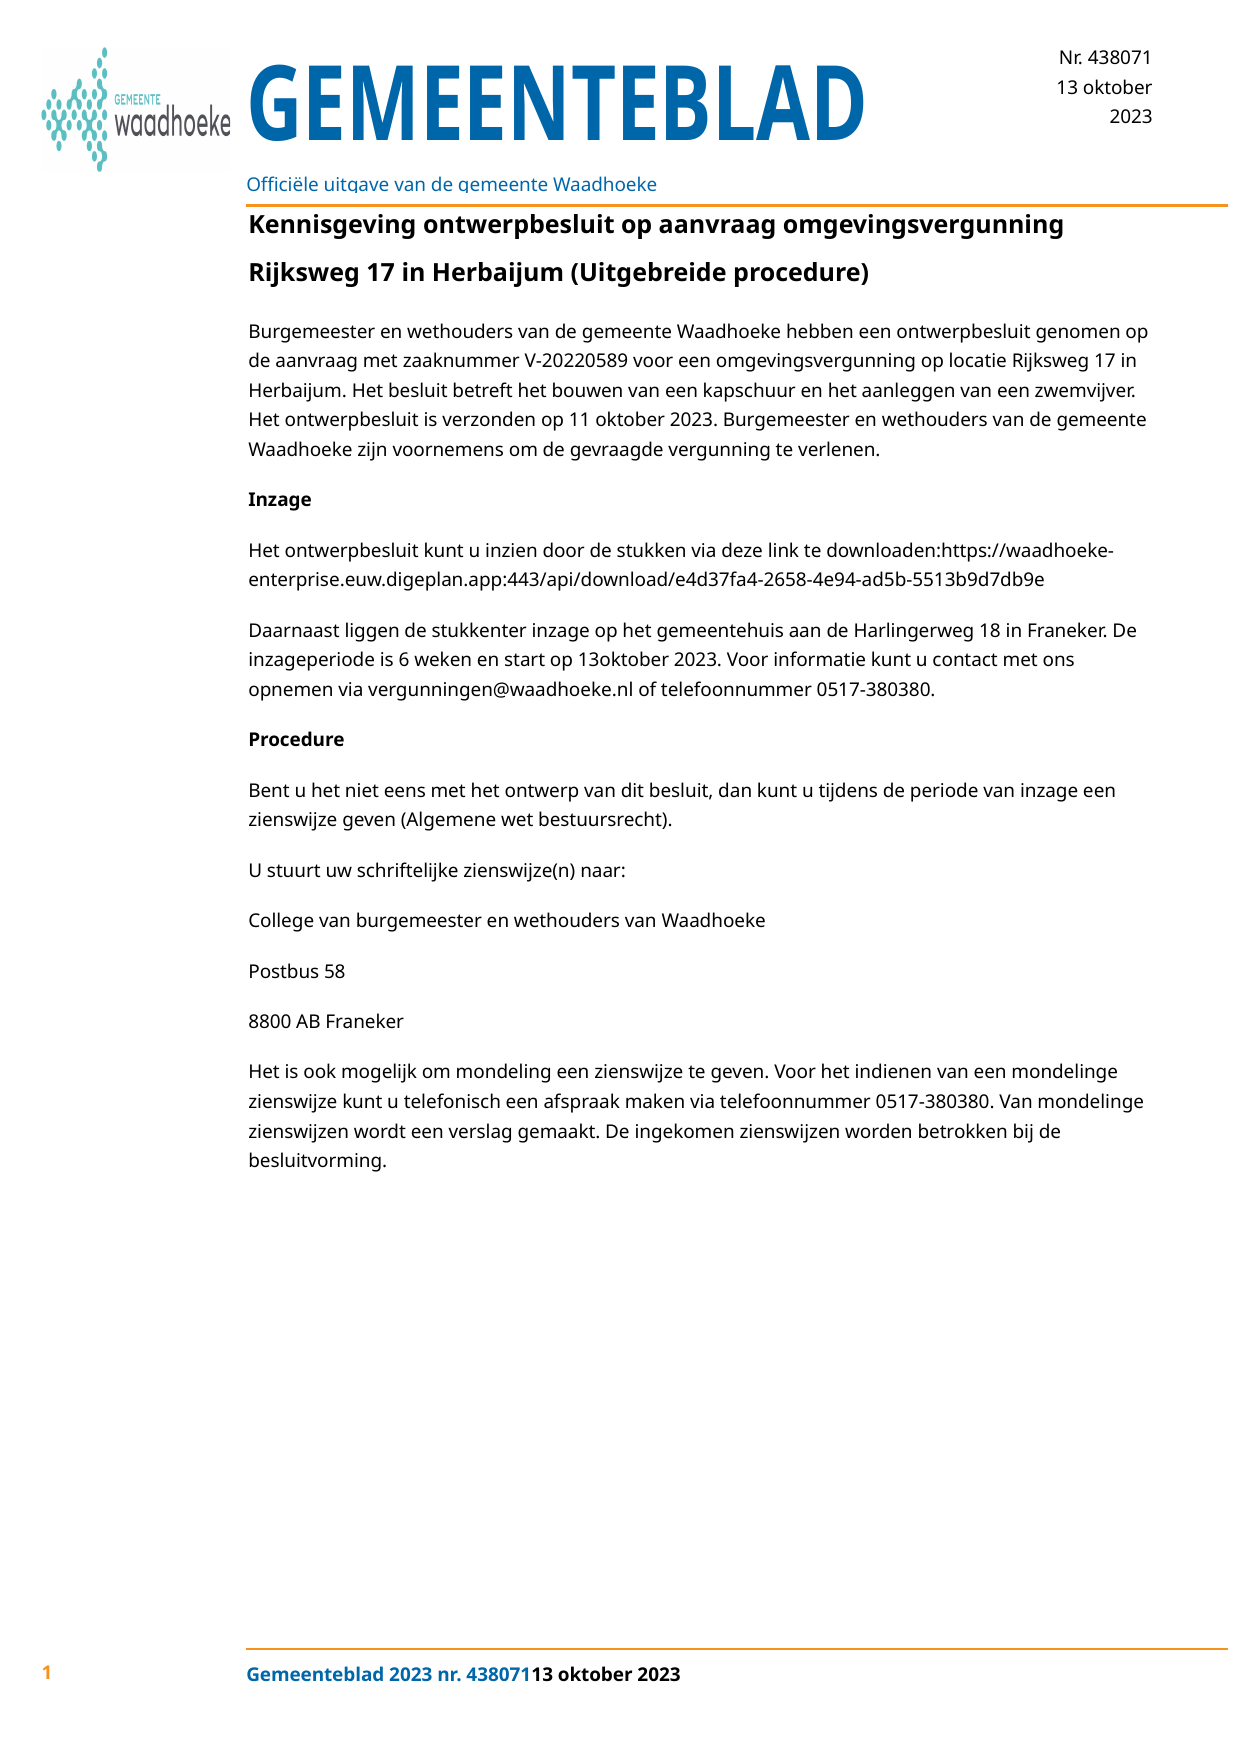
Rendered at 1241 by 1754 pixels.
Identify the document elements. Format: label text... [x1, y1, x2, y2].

text Het is ook mogelijk om mondeling een zienswijze te geven. Voor het indienen van een mondelinge zienswijze kunt u telefonisch een afspraak maken via telefoonnummer 0517-380380. Van mondelinge zienswijzen wordt een verslag gemaakt. De ingekomen zienswijzen worden betrokken bij de besluitvorming. [248, 1059, 1152, 1173]
text Kennisgeving ontwerpbesluit op aanvraag omgevingsvergunning Rijksweg 17 in Herbaijum (Uitgebreide procedure) [248, 207, 1152, 288]
text Inzage [248, 487, 1152, 512]
text Burgemeester en wethouders van de gemeente Waadhoeke hebben een ontwerpbesluit genomen op de aanvraag met zaaknummer V-20220589 voor een omgevingsvergunning op locatie Rijksweg 17 in Herbaijum. Het besluit betreft het bouwen van een kapschuur en het aanleggen van een zwemvijver. Het ontwerpbesluit is verzonden op 11 oktober 2023. Burgemeester en wethouders van de gemeente Waadhoeke zijn voornemens om de gevraagde vergunning te verlenen. [248, 318, 1152, 462]
picture [41, 47, 231, 172]
text U stuurt uw schriftelijke zienswijze(n) naar: [248, 857, 1152, 883]
text 8800 AB Franeker [248, 1008, 1152, 1034]
text Het ontwerpbesluit kunt u inzien door de stukken via deze link te downloaden:https://waadhoeke-enterprise.euw.digeplan.app:443/api/download/e4d37fa4-2658-4e94-ad5b-5513b9d7db9e [248, 537, 1152, 592]
text College van burgemeester en wethouders van Waadhoeke [248, 907, 1152, 933]
text Procedure [248, 727, 1152, 752]
text Bent u het niet eens met het ontwerp van dit besluit, dan kunt u tijdens de periode van inzage een zienswijze geven (Algemene wet bestuursrecht). [248, 777, 1152, 832]
text Postbus 58 [248, 958, 1152, 984]
text Daarnaast liggen de stukkenter inzage op het gemeentehuis aan de Harlingerweg 18 in Franeker. De inzageperiode is 6 weken en start op 13oktober 2023. Voor informatie kunt u contact met ons opnemen via vergunningen@waadhoeke.nl of telefoonnummer 0517-380380. [248, 617, 1152, 702]
